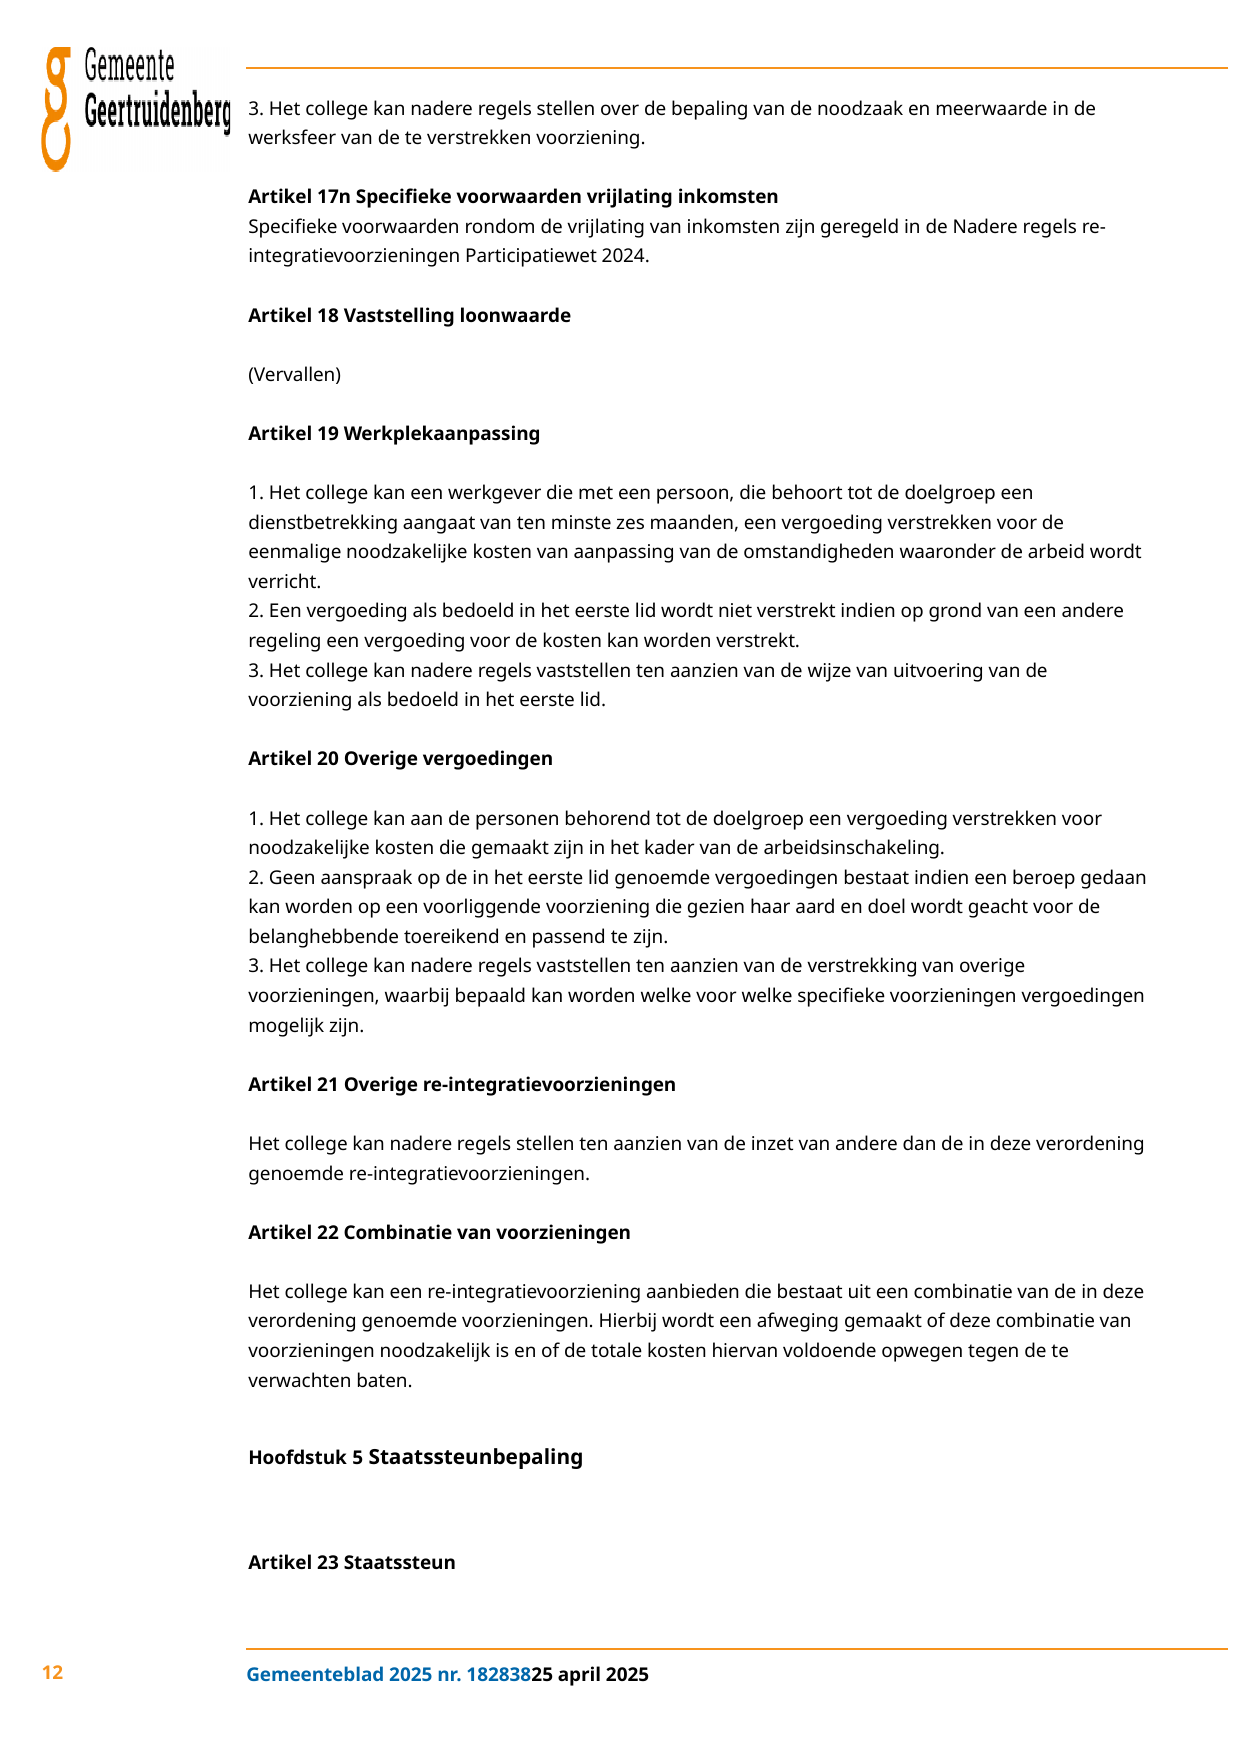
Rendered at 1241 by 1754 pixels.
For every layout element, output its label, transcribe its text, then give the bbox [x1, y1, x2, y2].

text Het college kan nadere regels stellen ten aanzien van de inzet van andere dan de in deze verordening genoemde re-integratievoorzieningen. [248, 1130, 1152, 1186]
text Artikel 21 Overige re-integratievoorzieningen [248, 1071, 1152, 1097]
text 3. Het college kan nadere regels stellen over de bepaling van de noodzaak en meerwaarde in de werksfeer van de te verstrekken voorziening. [248, 95, 1152, 150]
text 1. Het college kan een werkgever die met een persoon, die behoort tot de doelgroep een dienstbetrekking aangaat van ten minste zes maanden, een vergoeding verstrekken voor de eenmalige noodzakelijke kosten van aanpassing van de omstandigheden waaronder de arbeid wordt verricht. [248, 479, 1152, 594]
text Artikel 19 Werkplekaanpassing [248, 420, 1152, 446]
text 1. Het college kan aan de personen behorend tot de doelgroep een vergoeding verstrekken voor noodzakelijke kosten die gemaakt zijn in het kader van de arbeidsinschakeling. [248, 805, 1152, 860]
text 2. Een vergoeding als bedoeld in het eerste lid wordt niet verstrekt indien op grond van een andere regeling een vergoeding voor de kosten kan worden verstrekt. [248, 598, 1152, 653]
picture [41, 47, 231, 172]
text Specifieke voorwaarden rondom de vrijlating van inkomsten zijn geregeld in de Nadere regels re-integratievoorzieningen Participatiewet 2024. [248, 213, 1152, 268]
text Het college kan een re-integratievoorziening aanbieden die bestaat uit een combinatie van de in deze verordening genoemde voorzieningen. Hierbij wordt een afweging gemaakt of deze combinatie van voorzieningen noodzakelijk is en of de totale kosten hiervan voldoende opwegen tegen de te verwachten baten. [248, 1278, 1152, 1393]
text Artikel 18 Vaststelling loonwaarde [248, 302, 1152, 328]
text Artikel 17n Specifieke voorwaarden vrijlating inkomsten [248, 183, 1152, 209]
text 3. Het college kan nadere regels vaststellen ten aanzien van de wijze van uitvoering van de voorziening als bedoeld in het eerste lid. [248, 657, 1152, 712]
text Artikel 22 Combinatie van voorzieningen [248, 1219, 1152, 1245]
text (Vervallen) [248, 361, 1152, 387]
text 3. Het college kan nadere regels vaststellen ten aanzien van de verstrekking van overige voorzieningen, waarbij bepaald kan worden welke voor welke specifieke voorzieningen vergoedingen mogelijk zijn. [248, 953, 1152, 1038]
text 2. Geen aanspraak op de in het eerste lid genoemde vergoedingen bestaat indien een beroep gedaan kan worden op een voorliggende voorziening die gezien haar aard en doel wordt geacht voor de belanghebbende toereikend en passend te zijn. [248, 864, 1152, 949]
text Artikel 23 Staatssteun [248, 1549, 1152, 1575]
text Artikel 20 Overige vergoedingen [248, 746, 1152, 771]
text Hoofdstuk 5 Staatssteunbepaling [248, 1442, 1152, 1471]
